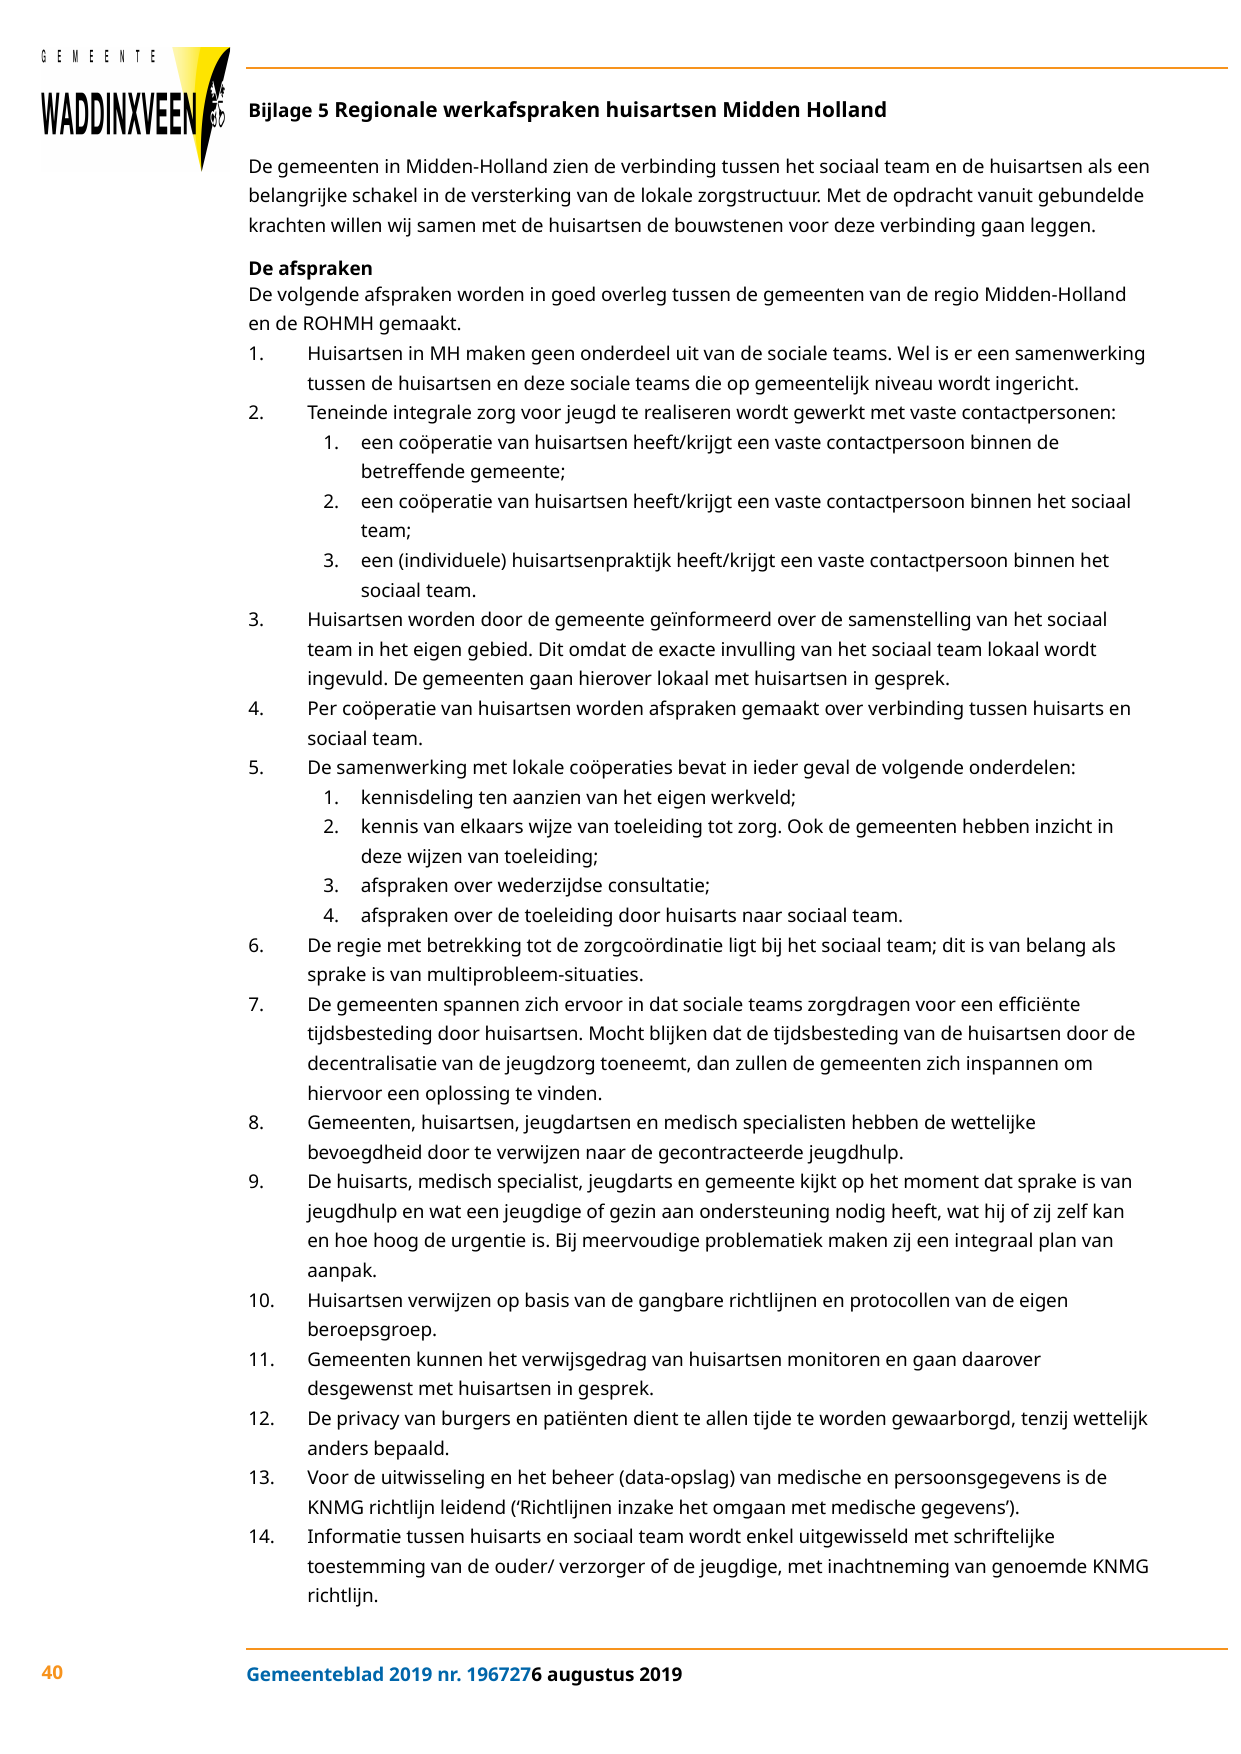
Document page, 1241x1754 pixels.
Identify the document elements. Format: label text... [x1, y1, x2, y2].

text Bijlage 5 Regionale werkafspraken huisartsen Midden Holland [248, 95, 1152, 123]
text De afspraken [248, 255, 1152, 281]
list Huisartsen worden door de gemeente geïnformeerd over de samenstelling van het sociaal team in het eigen gebied. Dit omdat de exacte invulling van het sociaal team lokaal wordt ingevuld. De gemeenten gaan hierover lokaal met huisartsen in gesprek. [248, 606, 1152, 691]
list Voor de uitwisseling en het beheer (data-opslag) van medische en persoonsgegevens is de KNMG richtlijn leidend (‘Richtlijnen inzake het omgaan met medische gegevens’). [248, 1464, 1152, 1519]
list kennisdeling ten aanzien van het eigen werkveld; [323, 784, 1152, 809]
list afspraken over de toeleiding door huisarts naar sociaal team. [323, 902, 1152, 928]
list De gemeenten spannen zich ervoor in dat sociale teams zorgdragen voor een efficiënte tijdsbesteding door huisartsen. Mocht blijken dat de tijdsbesteding van de huisartsen door de decentralisatie van de jeugdzorg toeneemt, dan zullen de gemeenten zich inspannen om hiervoor een oplossing te vinden. [248, 991, 1152, 1105]
list Huisartsen verwijzen op basis van de gangbare richtlijnen en protocollen van de eigen beroepsgroep. [248, 1287, 1152, 1342]
list De samenwerking met lokale coöperaties bevat in ieder geval de volgende onderdelen: [248, 754, 1152, 780]
text De gemeenten in Midden-Holland zien de verbinding tussen het sociaal team en de huisartsen als een belangrijke schakel in de versterking van de lokale zorgstructuur. Met de opdracht vanuit gebundelde krachten willen wij samen met de huisartsen de bouwstenen voor deze verbinding gaan leggen. [248, 153, 1152, 238]
list Informatie tussen huisarts en sociaal team wordt enkel uitgewisseld met schriftelijke toestemming van de ouder/ verzorger of de jeugdige, met inachtneming van genoemde KNMG richtlijn. [248, 1523, 1152, 1608]
list een coöperatie van huisartsen heeft/krijgt een vaste contactpersoon binnen het sociaal team; [323, 488, 1152, 543]
list afspraken over wederzijdse consultatie; [323, 873, 1152, 898]
list Per coöperatie van huisartsen worden afspraken gemaakt over verbinding tussen huisarts en sociaal team. [248, 695, 1152, 750]
list De regie met betrekking tot de zorgcoördinatie ligt bij het sociaal team; dit is van belang als sprake is van multiprobleem-situaties. [248, 932, 1152, 987]
list Huisartsen in MH maken geen onderdeel uit van de sociale teams. Wel is er een samenwerking tussen de huisartsen en deze sociale teams die op gemeentelijk niveau wordt ingericht. [248, 340, 1152, 395]
list een coöperatie van huisartsen heeft/krijgt een vaste contactpersoon binnen de betreffende gemeente; [323, 429, 1152, 484]
list Teneinde integrale zorg voor jeugd te realiseren wordt gewerkt met vaste contactpersonen: [248, 399, 1152, 425]
list De privacy van burgers en patiënten dient te allen tijde te worden gewaarborgd, tenzij wettelijk anders bepaald. [248, 1405, 1152, 1460]
list Gemeenten, huisartsen, jeugdartsen en medisch specialisten hebben de wettelijke bevoegdheid door te verwijzen naar de gecontracteerde jeugdhulp. [248, 1109, 1152, 1164]
text De volgende afspraken worden in goed overleg tussen de gemeenten van de regio Midden-Holland en de ROHMH gemaakt. [248, 281, 1152, 336]
list kennis van elkaars wijze van toeleiding tot zorg. Ook de gemeenten hebben inzicht in deze wijzen van toeleiding; [323, 813, 1152, 869]
list een (individuele) huisartsenpraktijk heeft/krijgt een vaste contactpersoon binnen het sociaal team. [323, 547, 1152, 602]
picture [41, 47, 231, 172]
list Gemeenten kunnen het verwijsgedrag van huisartsen monitoren en gaan daarover desgewenst met huisartsen in gesprek. [248, 1346, 1152, 1401]
list De huisarts, medisch specialist, jeugdarts en gemeente kijkt op het moment dat sprake is van jeugdhulp en wat een jeugdige of gezin aan ondersteuning nodig heeft, wat hij of zij zelf kan en hoe hoog de urgentie is. Bij meervoudige problematiek maken zij een integraal plan van aanpak. [248, 1168, 1152, 1283]
